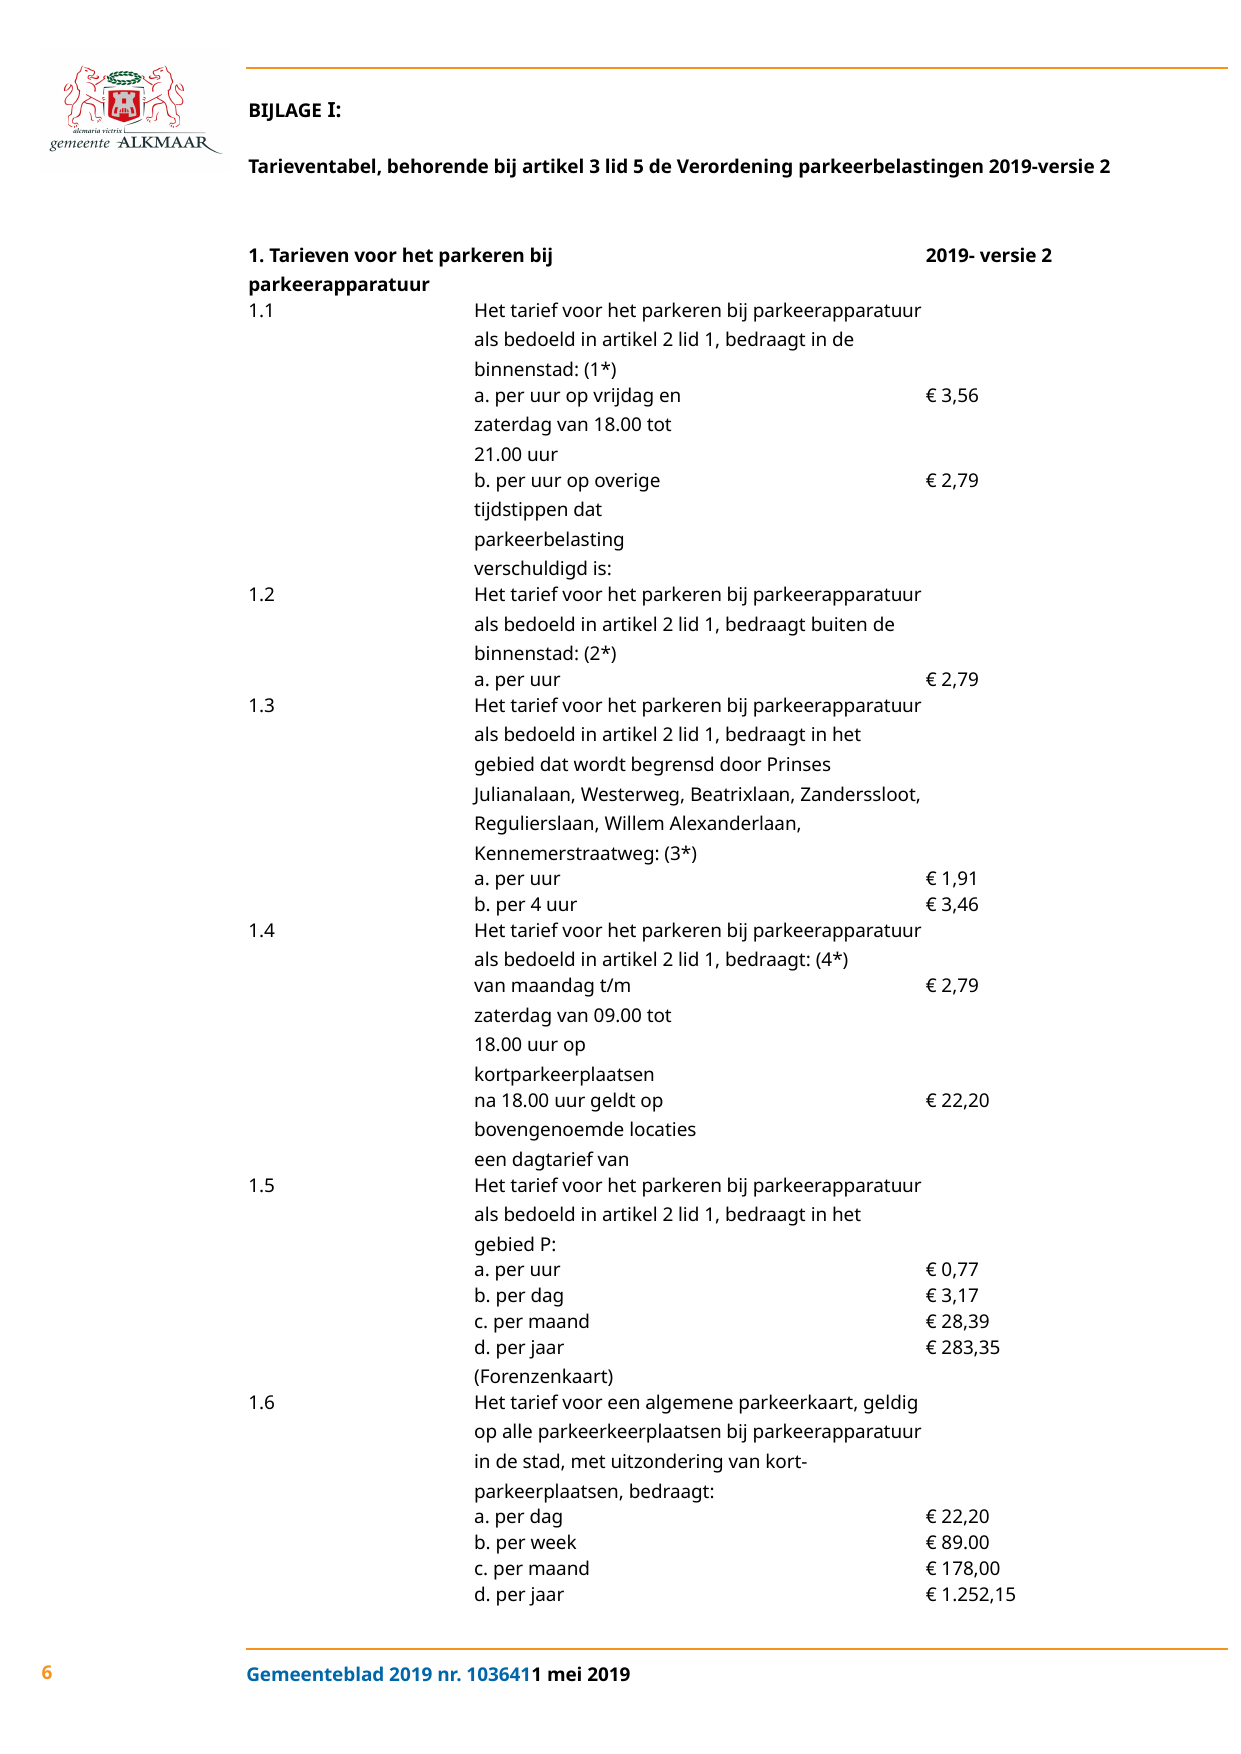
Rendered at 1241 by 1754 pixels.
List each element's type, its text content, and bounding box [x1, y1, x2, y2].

table_cell € 1,91 [926, 866, 1152, 891]
table_cell € 3,17 [926, 1283, 1152, 1308]
table_cell [700, 1087, 926, 1172]
table_cell [700, 467, 926, 581]
table_cell b. per week [474, 1529, 700, 1555]
table_cell [248, 1555, 474, 1581]
table_cell 1.2 [248, 581, 474, 666]
table_cell [248, 891, 474, 917]
table_cell Het tarief voor een algemene parkeerkaart, geldig op alle parkeerkeerplaatsen bij parkeerapparatuur in de stad, met uitzondering van kort-parkeerplaatsen, bedraagt: [474, 1389, 926, 1504]
table_cell c. per maand [474, 1555, 700, 1581]
table_cell € 2,79 [926, 973, 1152, 1087]
table_cell [700, 1308, 926, 1334]
table_cell € 22,20 [926, 1504, 1152, 1529]
table_cell [700, 973, 926, 1087]
table_cell [700, 1257, 926, 1282]
table_header 1. Tarieven voor het parkeren bij parkeerapparatuur [248, 242, 700, 297]
table_cell [248, 666, 474, 692]
table_cell [926, 297, 1152, 382]
table_cell [700, 1283, 926, 1308]
table_cell [700, 1334, 926, 1389]
table_cell [248, 1581, 474, 1607]
table_cell [248, 866, 474, 891]
table_cell Het tarief voor het parkeren bij parkeerapparatuur als bedoeld in artikel 2 lid 1, bedraagt in het gebied P: [474, 1172, 926, 1257]
table_cell € 1.252,15 [926, 1581, 1152, 1607]
table_cell € 3,46 [926, 891, 1152, 917]
table_cell [248, 382, 474, 467]
table_cell 1.5 [248, 1172, 474, 1257]
table_cell Het tarief voor het parkeren bij parkeerapparatuur als bedoeld in artikel 2 lid 1, bedraagt in het gebied dat wordt begrensd door Prinses Julianalaan, Westerweg, Beatrixlaan, Zanderssloot, Regulierslaan, Willem Alexanderlaan, Kennemerstraatweg: (3*) [474, 692, 926, 866]
table_cell [700, 382, 926, 467]
table_cell [248, 1087, 474, 1172]
table_cell € 2,79 [926, 666, 1152, 692]
table_header [700, 242, 926, 297]
table_cell na 18.00 uur geldt op bovengenoemde locaties een dagtarief van [474, 1087, 700, 1172]
table_cell [248, 467, 474, 581]
table_cell [248, 1308, 474, 1334]
table_cell € 28,39 [926, 1308, 1152, 1334]
table_cell a. per uur [474, 666, 700, 692]
picture [41, 47, 231, 172]
table_cell [248, 1334, 474, 1389]
table_cell c. per maand [474, 1308, 700, 1334]
table_cell € 2,79 [926, 467, 1152, 581]
table_cell € 3,56 [926, 382, 1152, 467]
text BIJLAGE I: [248, 95, 1152, 123]
table_cell € 0,77 [926, 1257, 1152, 1282]
table_cell [926, 1172, 1152, 1257]
table_cell b. per uur op overige tijdstippen dat parkeerbelasting verschuldigd is: [474, 467, 700, 581]
table_cell a. per uur [474, 866, 700, 891]
table_cell 1.6 [248, 1389, 474, 1504]
table_cell [248, 1529, 474, 1555]
table_cell Het tarief voor het parkeren bij parkeerapparatuur als bedoeld in artikel 2 lid 1, bedraagt: (4*) [474, 917, 926, 972]
table_cell van maandag t/m zaterdag van 09.00 tot 18.00 uur op kortparkeerplaatsen [474, 973, 700, 1087]
text Tarieventabel, behorende bij artikel 3 lid 5 de Verordening parkeerbelastingen 2019-versie 2 [248, 153, 1152, 179]
table_cell [700, 1529, 926, 1555]
table_cell € 283,35 [926, 1334, 1152, 1389]
table_cell [248, 1504, 474, 1529]
table_cell [248, 973, 474, 1087]
table_cell [700, 1555, 926, 1581]
table_cell [700, 666, 926, 692]
table_cell [248, 1257, 474, 1282]
table_cell b. per dag [474, 1283, 700, 1308]
table_cell € 178,00 [926, 1555, 1152, 1581]
table_cell 1.1 [248, 297, 474, 382]
table_cell b. per 4 uur [474, 891, 700, 917]
table_cell [700, 891, 926, 917]
table_cell a. per uur op vrijdag en zaterdag van 18.00 tot 21.00 uur [474, 382, 700, 467]
table_cell Het tarief voor het parkeren bij parkeerapparatuur als bedoeld in artikel 2 lid 1, bedraagt in de binnenstad: (1*) [474, 297, 926, 382]
table_cell [700, 1581, 926, 1607]
table_cell 1.4 [248, 917, 474, 972]
table_cell [926, 1389, 1152, 1504]
table_cell a. per uur [474, 1257, 700, 1282]
table_cell [248, 1283, 474, 1308]
table_cell € 89.00 [926, 1529, 1152, 1555]
table_cell [700, 866, 926, 891]
table_cell [926, 917, 1152, 972]
table_cell € 22,20 [926, 1087, 1152, 1172]
table_header 2019- versie 2 [926, 242, 1152, 297]
table_cell Het tarief voor het parkeren bij parkeerapparatuur als bedoeld in artikel 2 lid 1, bedraagt buiten de binnenstad: (2*) [474, 581, 926, 666]
table_cell 1.3 [248, 692, 474, 866]
table_cell [926, 581, 1152, 666]
table_cell a. per dag [474, 1504, 700, 1529]
table_cell [926, 692, 1152, 866]
table_cell d. per jaar [474, 1581, 700, 1607]
table_cell d. per jaar (Forenzenkaart) [474, 1334, 700, 1389]
table_cell [700, 1504, 926, 1529]
